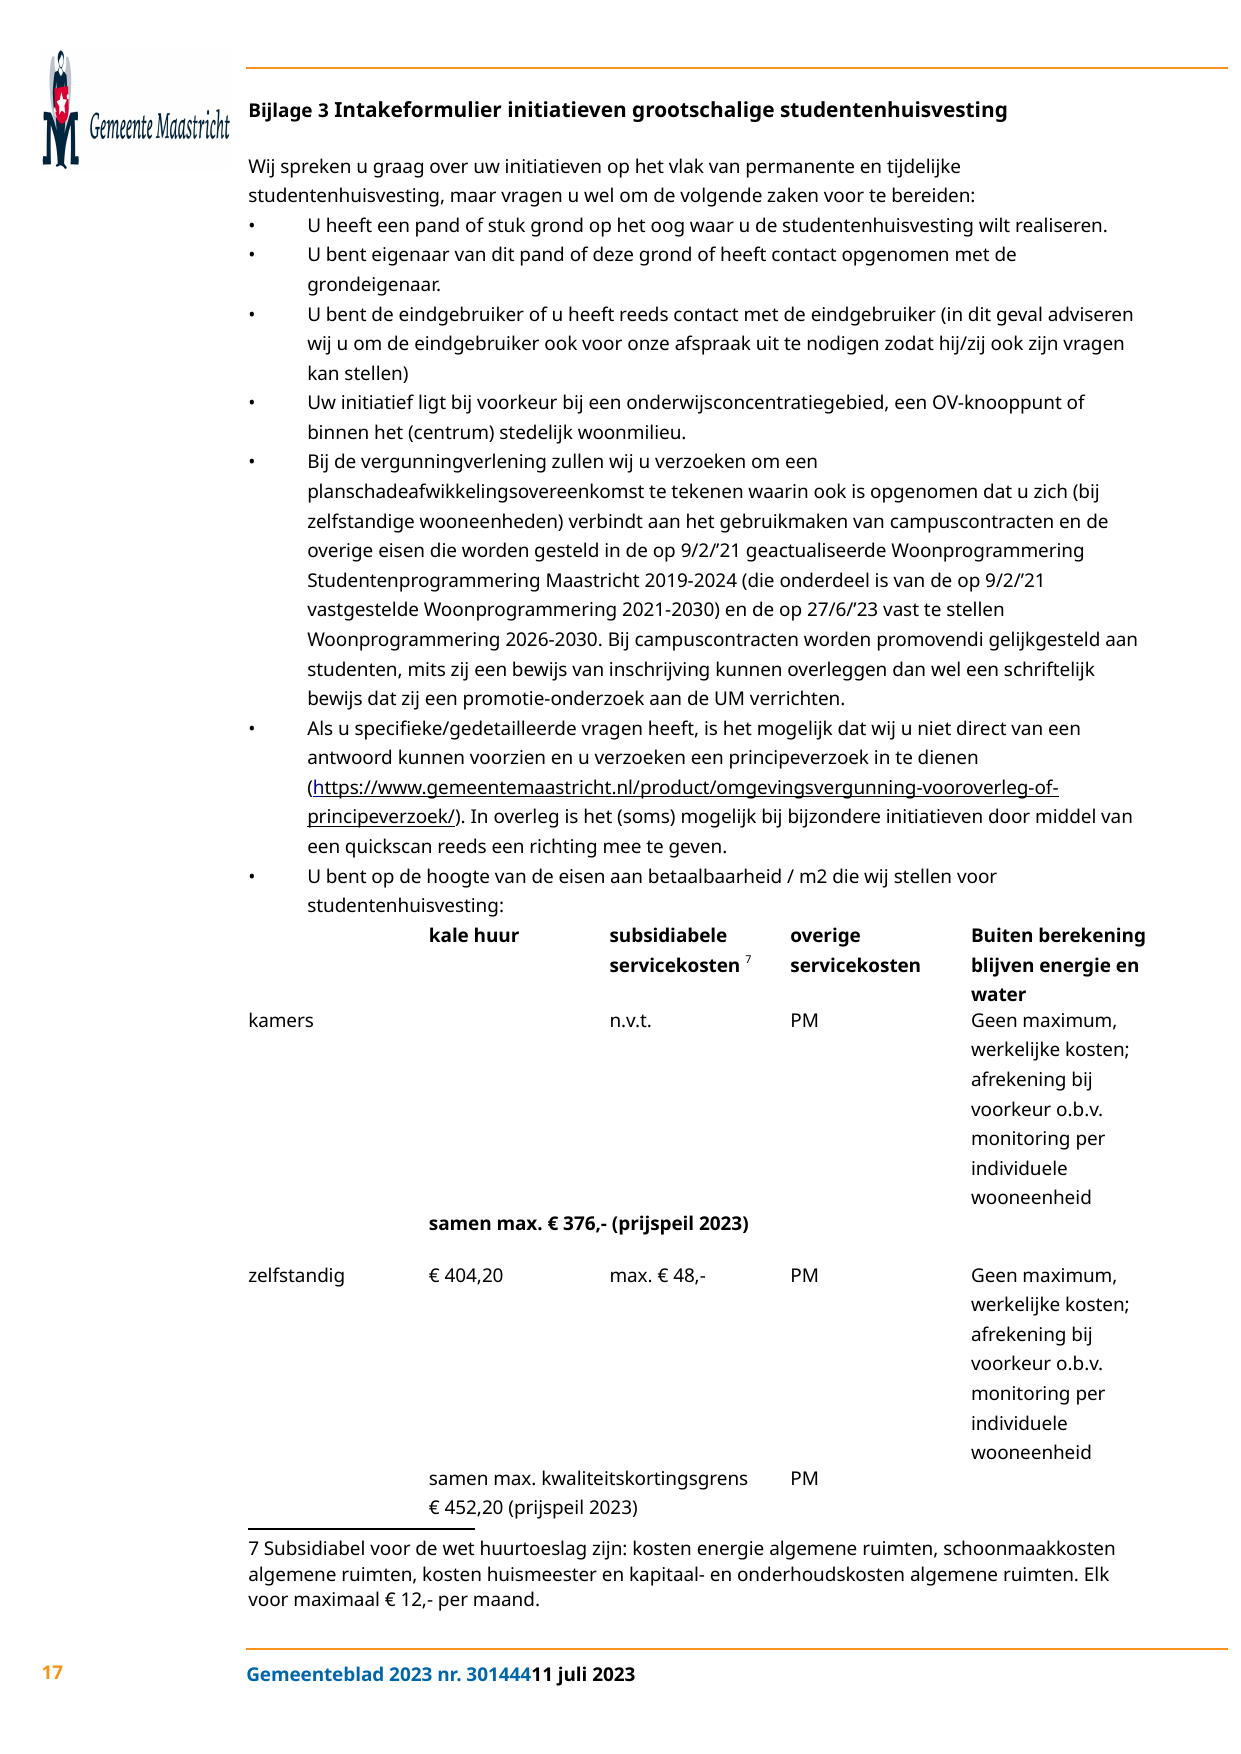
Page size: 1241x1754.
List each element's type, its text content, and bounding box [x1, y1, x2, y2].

text Wij spreken u graag over uw initiatieven op het vlak van permanente en tijdelijke studentenhuisvesting, maar vragen u wel om de volgende zaken voor te bereiden: [248, 153, 1152, 208]
table_cell zelfstandig [248, 1262, 429, 1465]
table_header [248, 922, 429, 1007]
table_header Buiten berekening blijven energie en water [971, 922, 1152, 1007]
table_cell [790, 1236, 971, 1262]
list U bent eigenaar van dit pand of deze grond of heeft contact opgenomen met de grondeigenaar. [248, 242, 1152, 297]
list Uw initiatief ligt bij voorkeur bij een onderwijsconcentratiegebied, een OV-knooppunt of binnen het (centrum) stedelijk woonmilieu. [248, 389, 1152, 445]
table_cell [609, 1236, 790, 1262]
table_cell max. € 48,- [609, 1262, 790, 1465]
list U bent op de hoogte van de eisen aan betaalbaarheid / m2 die wij stellen voor studentenhuisvesting: [248, 863, 1152, 918]
table_header overige servicekosten [790, 922, 971, 1007]
table_cell samen max. kwaliteitskortingsgrens € 452,20 (prijspeil 2023) [429, 1465, 790, 1520]
table_cell Geen maximum, werkelijke kosten; afrekening bij voorkeur o.b.v. monitoring per individuele wooneenheid [971, 1007, 1152, 1210]
table_cell Geen maximum, werkelijke kosten; afrekening bij voorkeur o.b.v. monitoring per individuele wooneenheid [971, 1262, 1152, 1465]
table_cell [971, 1465, 1152, 1520]
list Bij de vergunningverlening zullen wij u verzoeken om een planschadeafwikkelingsovereenkomst te tekenen waarin ook is opgenomen dat u zich (bij zelfstandige wooneenheden) verbindt aan het gebruikmaken van campuscontracten en de overige eisen die worden gesteld in de op 9/2/’21 geactualiseerde Woonprogrammering Studentenprogrammering Maastricht 2019-2024 (die onderdeel is van de op 9/2/’21 vastgestelde Woonprogrammering 2021-2030) en de op 27/6/’23 vast te stellen Woonprogrammering 2026-2030. Bij campuscontracten worden promovendi gelijkgesteld aan studenten, mits zij een bewijs van inschrijving kunnen overleggen dan wel een schriftelijk bewijs dat zij een promotie-onderzoek aan de UM verrichten. [248, 449, 1152, 711]
table_cell PM [790, 1262, 971, 1465]
table_cell [429, 1007, 609, 1210]
table_cell PM [790, 1465, 971, 1520]
list Als u specifieke/gedetailleerde vragen heeft, is het mogelijk dat wij u niet direct van een antwoord kunnen voorzien en u verzoeken een principeverzoek in te dienen (https://www.gemeentemaastricht.nl/product/omgevingsvergunning-vooroverleg-of-principeverzoek/). In overleg is het (soms) mogelijk bij bijzondere initiatieven door middel van een quickscan reeds een richting mee te geven. [248, 715, 1152, 859]
table_cell [248, 1210, 429, 1236]
list U heeft een pand of stuk grond op het oog waar u de studentenhuisvesting wilt realiseren. [248, 212, 1152, 238]
picture [41, 47, 231, 172]
table_cell samen max. € 376,- (prijspeil 2023) [429, 1210, 971, 1236]
table_cell n.v.t. [609, 1007, 790, 1210]
table_cell [248, 1236, 429, 1262]
table_cell [429, 1236, 609, 1262]
table_cell [248, 1465, 429, 1520]
table_cell kamers [248, 1007, 429, 1210]
list U bent de eindgebruiker of u heeft reeds contact met de eindgebruiker (in dit geval adviseren wij u om de eindgebruiker ook voor onze afspraak uit te nodigen zodat hij/zij ook zijn vragen kan stellen) [248, 301, 1152, 386]
table_header kale huur [429, 922, 609, 1007]
text Bijlage 3 Intakeformulier initiatieven grootschalige studentenhuisvesting [248, 95, 1152, 123]
table_cell [971, 1210, 1152, 1236]
table_cell [971, 1236, 1152, 1262]
table_cell € 404,20 [429, 1262, 609, 1465]
table_cell PM [790, 1007, 971, 1210]
table_header subsidiabele servicekosten [609, 922, 790, 1007]
